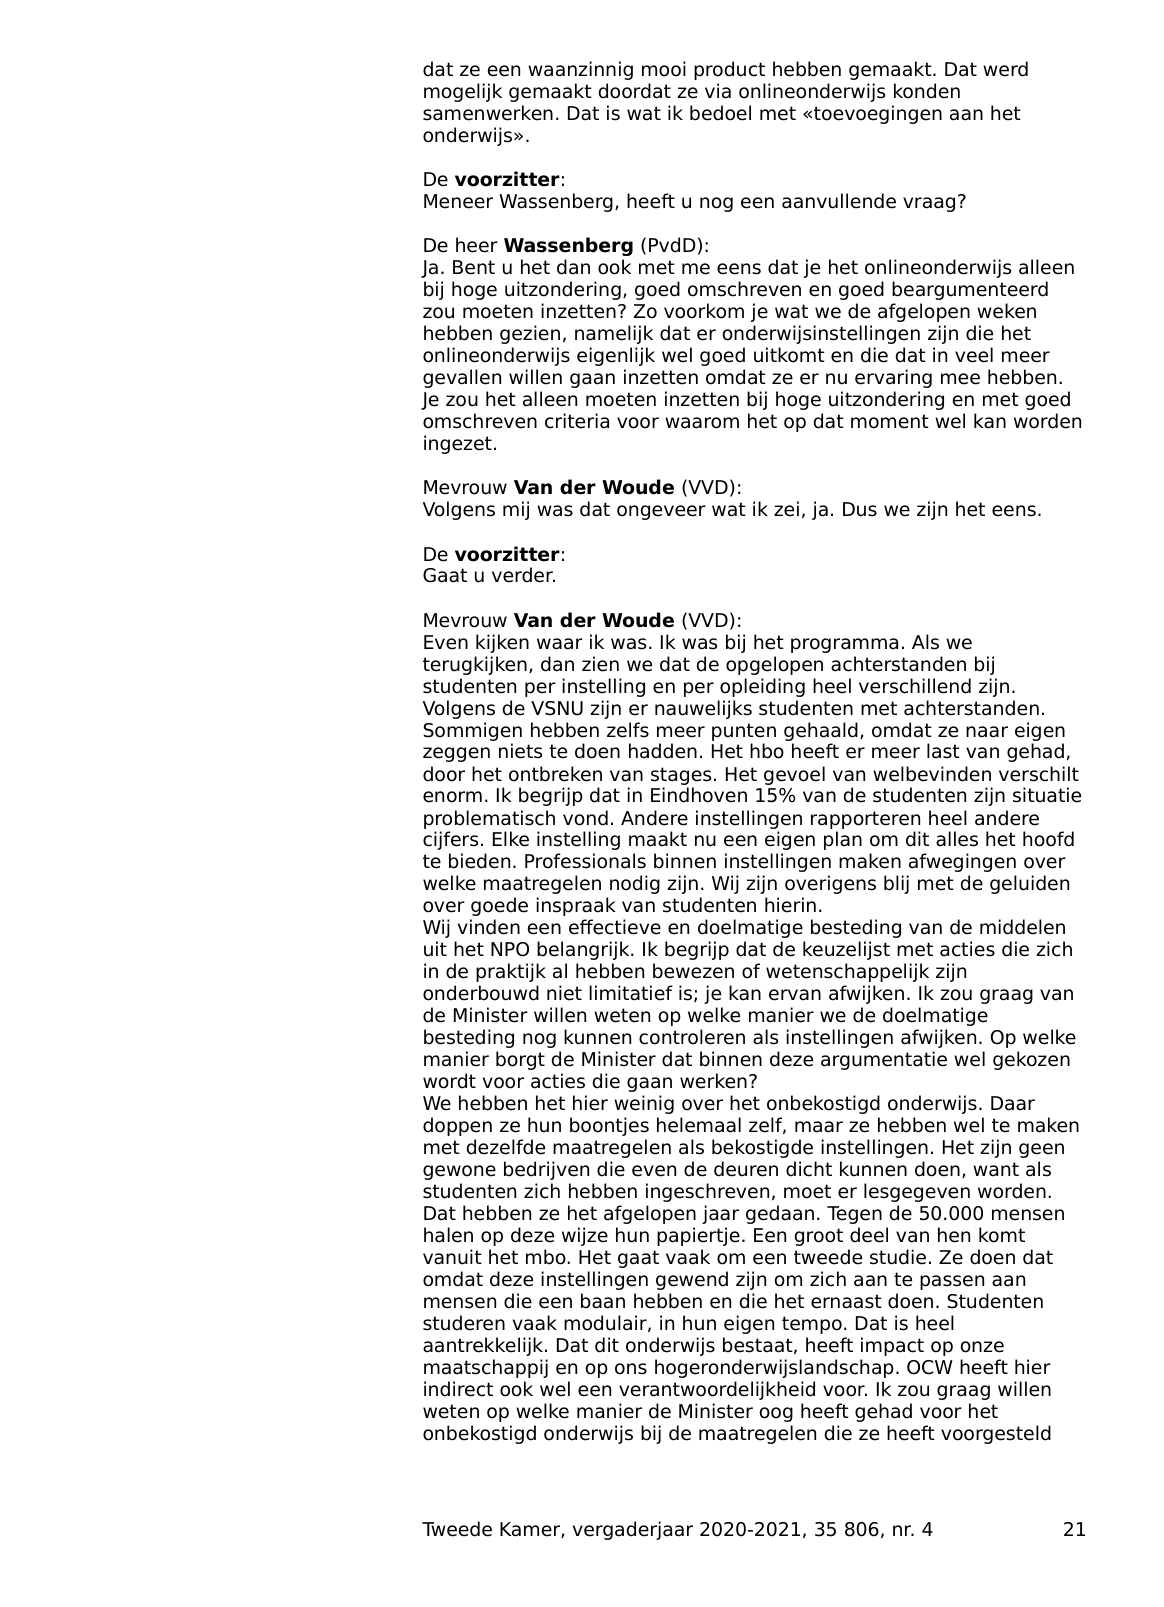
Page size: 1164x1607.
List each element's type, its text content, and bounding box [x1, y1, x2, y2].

text Wij vinden een effectieve en doelmatige besteding van de middelen uit het NPO belangrijk. Ik begrijp dat de keuzelijst met acties die zich in de praktijk al hebben bewezen of wetenschappelijk zijn onderbouwd niet limitatief is; je kan ervan afwijken. Ik zou graag van de Minister willen weten op welke manier we de doelmatige besteding nog kunnen controleren als instellingen afwijken. Op welke manier borgt de Minister dat binnen deze argumentatie wel gekozen wordt voor acties die gaan werken? [422, 917, 1087, 1093]
text Volgens mij was dat ongeveer wat ik zei, ja. Dus we zijn het eens. [422, 499, 1087, 521]
text Gaat u verder. [422, 565, 1087, 587]
text Mevrouw Van der Woude (VVD): [422, 609, 1087, 632]
text De voorzitter: [422, 543, 1087, 565]
text De heer Wassenberg (PvdD): [422, 235, 1087, 257]
text De voorzitter: [422, 169, 1087, 191]
text dat ze een waanzinnig mooi product hebben gemaakt. Dat werd mogelijk gemaakt doordat ze via onlineonderwijs konden samenwerken. Dat is wat ik bedoel met «toevoegingen aan het onderwijs». [422, 59, 1087, 147]
text Ja. Bent u het dan ook met me eens dat je het onlineonderwijs alleen bij hoge uitzondering, goed omschreven en goed beargumenteerd zou moeten inzetten? Zo voorkom je wat we de afgelopen weken hebben gezien, namelijk dat er onderwijsinstellingen zijn die het onlineonderwijs eigenlijk wel goed uitkomt en die dat in veel meer gevallen willen gaan inzetten omdat ze er nu ervaring mee hebben. Je zou het alleen moeten inzetten bij hoge uitzondering en met goed omschreven criteria voor waarom het op dat moment wel kan worden ingezet. [422, 257, 1087, 455]
text Even kijken waar ik was. Ik was bij het programma. Als we terugkijken, dan zien we dat de opgelopen achterstanden bij studenten per instelling en per opleiding heel verschillend zijn. Volgens de VSNU zijn er nauwelijks studenten met achterstanden. Sommigen hebben zelfs meer punten gehaald, omdat ze naar eigen zeggen niets te doen hadden. Het hbo heeft er meer last van gehad, door het ontbreken van stages. Het gevoel van welbevinden verschilt enorm. Ik begrijp dat in Eindhoven 15% van de studenten zijn situatie problematisch vond. Andere instellingen rapporteren heel andere cijfers. Elke instelling maakt nu een eigen plan om dit alles het hoofd te bieden. Professionals binnen instellingen maken afwegingen over welke maatregelen nodig zijn. Wij zijn overigens blij met de geluiden over goede inspraak van studenten hierin. [422, 632, 1087, 917]
text Meneer Wassenberg, heeft u nog een aanvullende vraag? [422, 191, 1087, 213]
text We hebben het hier weinig over het onbekostigd onderwijs. Daar doppen ze hun boontjes helemaal zelf, maar ze hebben wel te maken met dezelfde maatregelen als bekostigde instellingen. Het zijn geen gewone bedrijven die even de deuren dicht kunnen doen, want als studenten zich hebben ingeschreven, moet er lesgegeven worden. Dat hebben ze het afgelopen jaar gedaan. Tegen de 50.000 mensen halen op deze wijze hun papiertje. Een groot deel van hen komt vanuit het mbo. Het gaat vaak om een tweede studie. Ze doen dat omdat deze instellingen gewend zijn om zich aan te passen aan mensen die een baan hebben en die het ernaast doen. Studenten studeren vaak modulair, in hun eigen tempo. Dat is heel aantrekkelijk. Dat dit onderwijs bestaat, heeft impact op onze maatschappij en op ons hogeronderwijslandschap. OCW heeft hier indirect ook wel een verantwoordelijkheid voor. Ik zou graag willen weten op welke manier de Minister oog heeft gehad voor het onbekostigd onderwijs bij de maatregelen die ze heeft voorgesteld [422, 1093, 1087, 1445]
text Mevrouw Van der Woude (VVD): [422, 477, 1087, 499]
